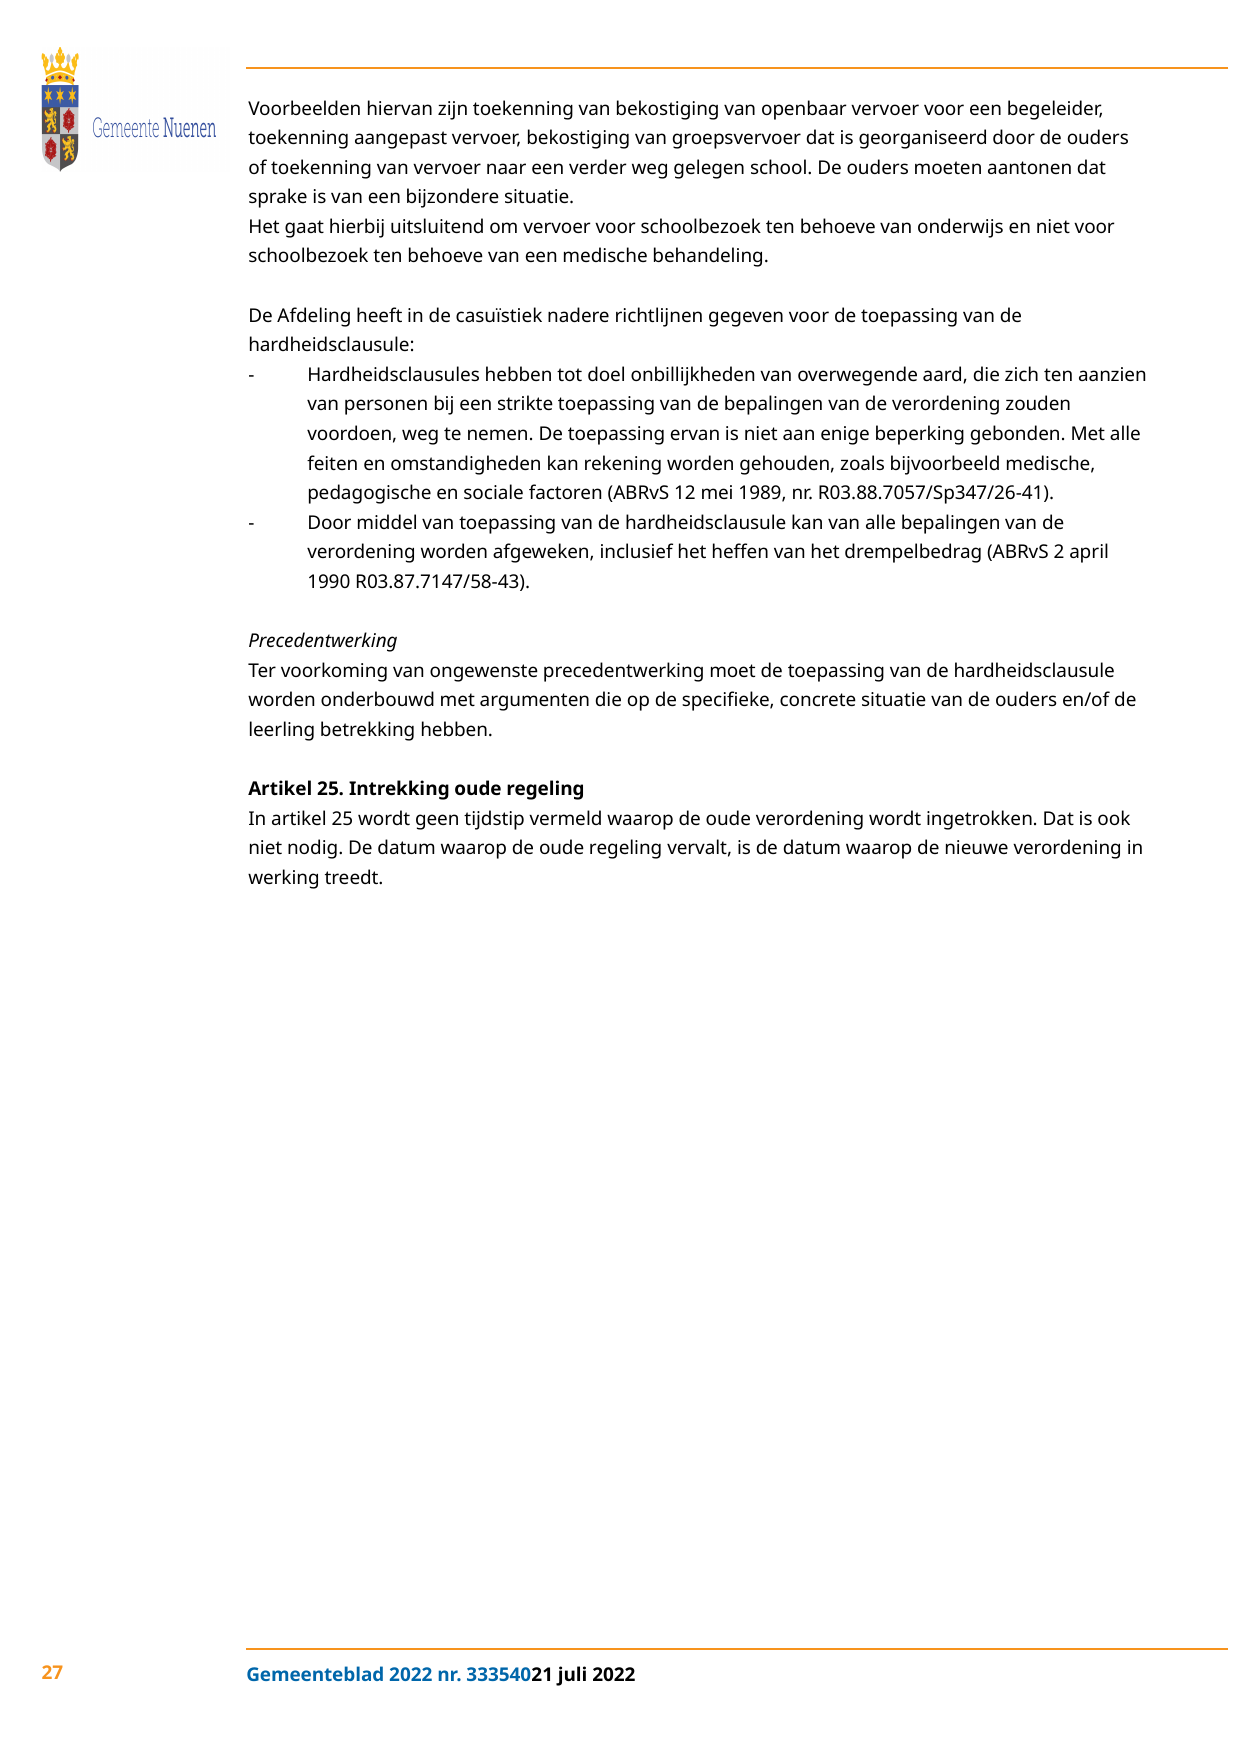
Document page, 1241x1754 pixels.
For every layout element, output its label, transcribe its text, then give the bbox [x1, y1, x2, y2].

list Hardheidsclausules hebben tot doel onbillijkheden van overwegende aard, die zich ten aanzien van personen bij een strikte toepassing van de bepalingen van de verordening zouden voordoen, weg te nemen. De toepassing ervan is niet aan enige beperking gebonden. Met alle feiten en omstandigheden kan rekening worden gehouden, zoals bijvoorbeeld medische, pedagogische en sociale factoren (ABRvS 12 mei 1989, nr. R03.88.7057/Sp347/26-41). [248, 361, 1152, 505]
text Het gaat hierbij uitsluitend om vervoer voor schoolbezoek ten behoeve van onderwijs en niet voor schoolbezoek ten behoeve van een medische behandeling. [248, 213, 1152, 268]
text Voorbeelden hiervan zijn toekenning van bekostiging van openbaar vervoer voor een begeleider, toekenning aangepast vervoer, bekostiging van groepsvervoer dat is georganiseerd door de ouders of toekenning van vervoer naar een verder weg gelegen school. De ouders moeten aantonen dat sprake is van een bijzondere situatie. [248, 95, 1152, 209]
text De Afdeling heeft in de casuïstiek nadere richtlijnen gegeven voor de toepassing van de [248, 302, 1152, 328]
text In artikel 25 wordt geen tijdstip vermeld waarop de oude verordening wordt ingetrokken. Dat is ook niet nodig. De datum waarop de oude regeling vervalt, is de datum waarop de nieuwe verordening in werking treedt. [248, 805, 1152, 890]
list Door middel van toepassing van de hardheidsclausule kan van alle bepalingen van de verordening worden afgeweken, inclusief het heffen van het drempelbedrag (ABRvS 2 april 1990 R03.87.7147/58-43). [248, 509, 1152, 594]
text Precedentwerking [248, 627, 1152, 653]
picture [41, 47, 231, 172]
text Artikel 25. Intrekking oude regeling [248, 775, 1152, 801]
text hardheidsclausule: [248, 331, 1152, 357]
text Ter voorkoming van ongewenste precedentwerking moet de toepassing van de hardheidsclausule worden onderbouwd met argumenten die op de specifieke, concrete situatie van de ouders en/of de leerling betrekking hebben. [248, 657, 1152, 742]
